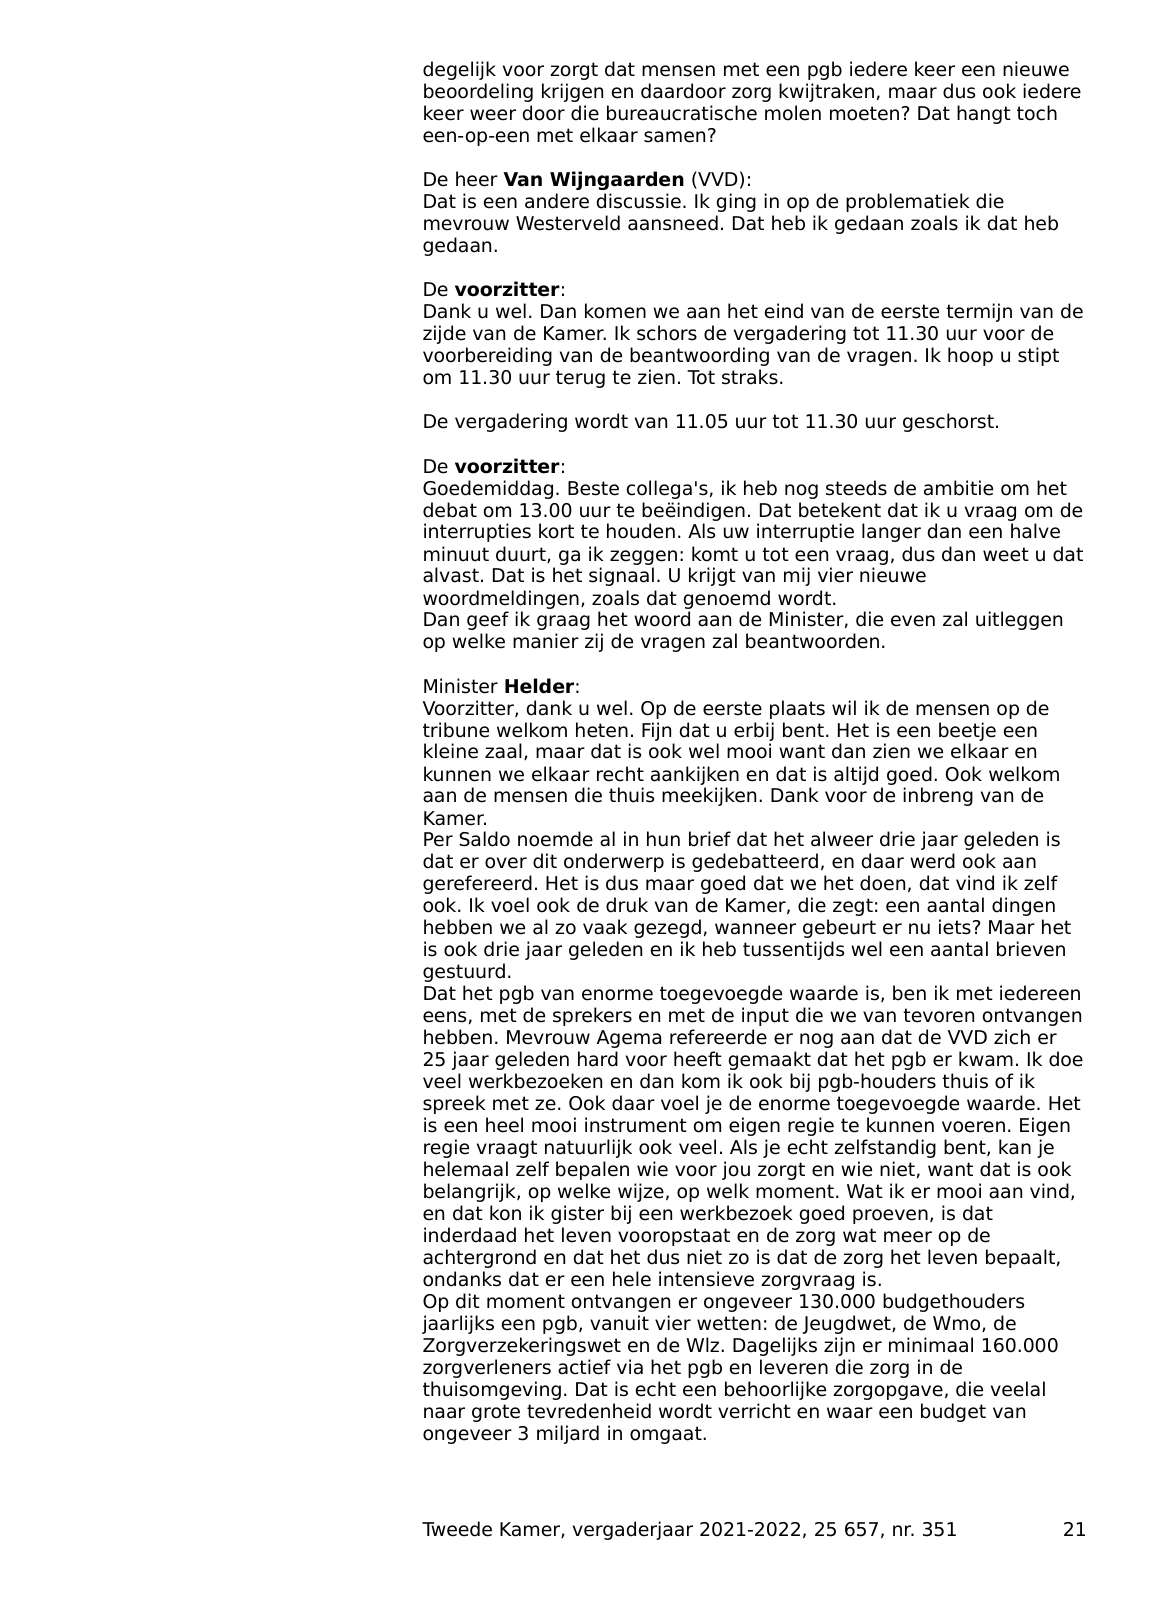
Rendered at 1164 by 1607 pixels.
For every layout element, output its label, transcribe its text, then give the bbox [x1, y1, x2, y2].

text Voorzitter, dank u wel. Op de eerste plaats wil ik de mensen op de tribune welkom heten. Fijn dat u erbij bent. Het is een beetje een kleine zaal, maar dat is ook wel mooi want dan zien we elkaar en kunnen we elkaar recht aankijken en dat is altijd goed. Ook welkom aan de mensen die thuis meekijken. Dank voor de inbreng van de Kamer. [422, 697, 1087, 829]
text De voorzitter: [422, 279, 1087, 301]
text Op dit moment ontvangen er ongeveer 130.000 budgethouders jaarlijks een pgb, vanuit vier wetten: de Jeugdwet, de Wmo, de Zorgverzekeringswet en de Wlz. Dagelijks zijn er minimaal 160.000 zorgverleners actief via het pgb en leveren die zorg in de thuisomgeving. Dat is echt een behoorlijke zorgopgave, die veelal naar grote tevredenheid wordt verricht en waar een budget van ongeveer 3 miljard in omgaat. [422, 1291, 1087, 1445]
text Dat het pgb van enorme toegevoegde waarde is, ben ik met iedereen eens, met de sprekers en met de input die we van tevoren ontvangen hebben. Mevrouw Agema refereerde er nog aan dat de VVD zich er 25 jaar geleden hard voor heeft gemaakt dat het pgb er kwam. Ik doe veel werkbezoeken en dan kom ik ook bij pgb-houders thuis of ik spreek met ze. Ook daar voel je de enorme toegevoegde waarde. Het is een heel mooi instrument om eigen regie te kunnen voeren. Eigen regie vraagt natuurlijk ook veel. Als je echt zelfstandig bent, kan je helemaal zelf bepalen wie voor jou zorgt en wie niet, want dat is ook belangrijk, op welke wijze, op welk moment. Wat ik er mooi aan vind, en dat kon ik gister bij een werkbezoek goed proeven, is dat inderdaad het leven vooropstaat en de zorg wat meer op de achtergrond en dat het dus niet zo is dat de zorg het leven bepaalt, ondanks dat er een hele intensieve zorgvraag is. [422, 983, 1087, 1291]
text Dan geef ik graag het woord aan de Minister, die even zal uitleggen op welke manier zij de vragen zal beantwoorden. [422, 609, 1087, 653]
text De voorzitter: [422, 456, 1087, 477]
text Dat is een andere discussie. Ik ging in op de problematiek die mevrouw Westerveld aansneed. Dat heb ik gedaan zoals ik dat heb gedaan. [422, 191, 1087, 257]
text Per Saldo noemde al in hun brief dat het alweer drie jaar geleden is dat er over dit onderwerp is gedebatteerd, en daar werd ook aan gerefereerd. Het is dus maar goed dat we het doen, dat vind ik zelf ook. Ik voel ook de druk van de Kamer, die zegt: een aantal dingen hebben we al zo vaak gezegd, wanneer gebeurt er nu iets? Maar het is ook drie jaar geleden en ik heb tussentijds wel een aantal brieven gestuurd. [422, 829, 1087, 983]
text degelijk voor zorgt dat mensen met een pgb iedere keer een nieuwe beoordeling krijgen en daardoor zorg kwijtraken, maar dus ook iedere keer weer door die bureaucratische molen moeten? Dat hangt toch een-op-een met elkaar samen? [422, 59, 1087, 147]
text Dank u wel. Dan komen we aan het eind van de eerste termijn van de zijde van de Kamer. Ik schors de vergadering tot 11.30 uur voor de voorbereiding van de beantwoording van de vragen. Ik hoop u stipt om 11.30 uur terug te zien. Tot straks. [422, 301, 1087, 389]
text Minister Helder: [422, 676, 1087, 697]
text Goedemiddag. Beste collega's, ik heb nog steeds de ambitie om het debat om 13.00 uur te beëindigen. Dat betekent dat ik u vraag om de interrupties kort te houden. Als uw interruptie langer dan een halve minuut duurt, ga ik zeggen: komt u tot een vraag, dus dan weet u dat alvast. Dat is het signaal. U krijgt van mij vier nieuwe woordmeldingen, zoals dat genoemd wordt. [422, 477, 1087, 609]
text De heer Van Wijngaarden (VVD): [422, 169, 1087, 191]
text De vergadering wordt van 11.05 uur tot 11.30 uur geschorst. [422, 411, 1087, 433]
